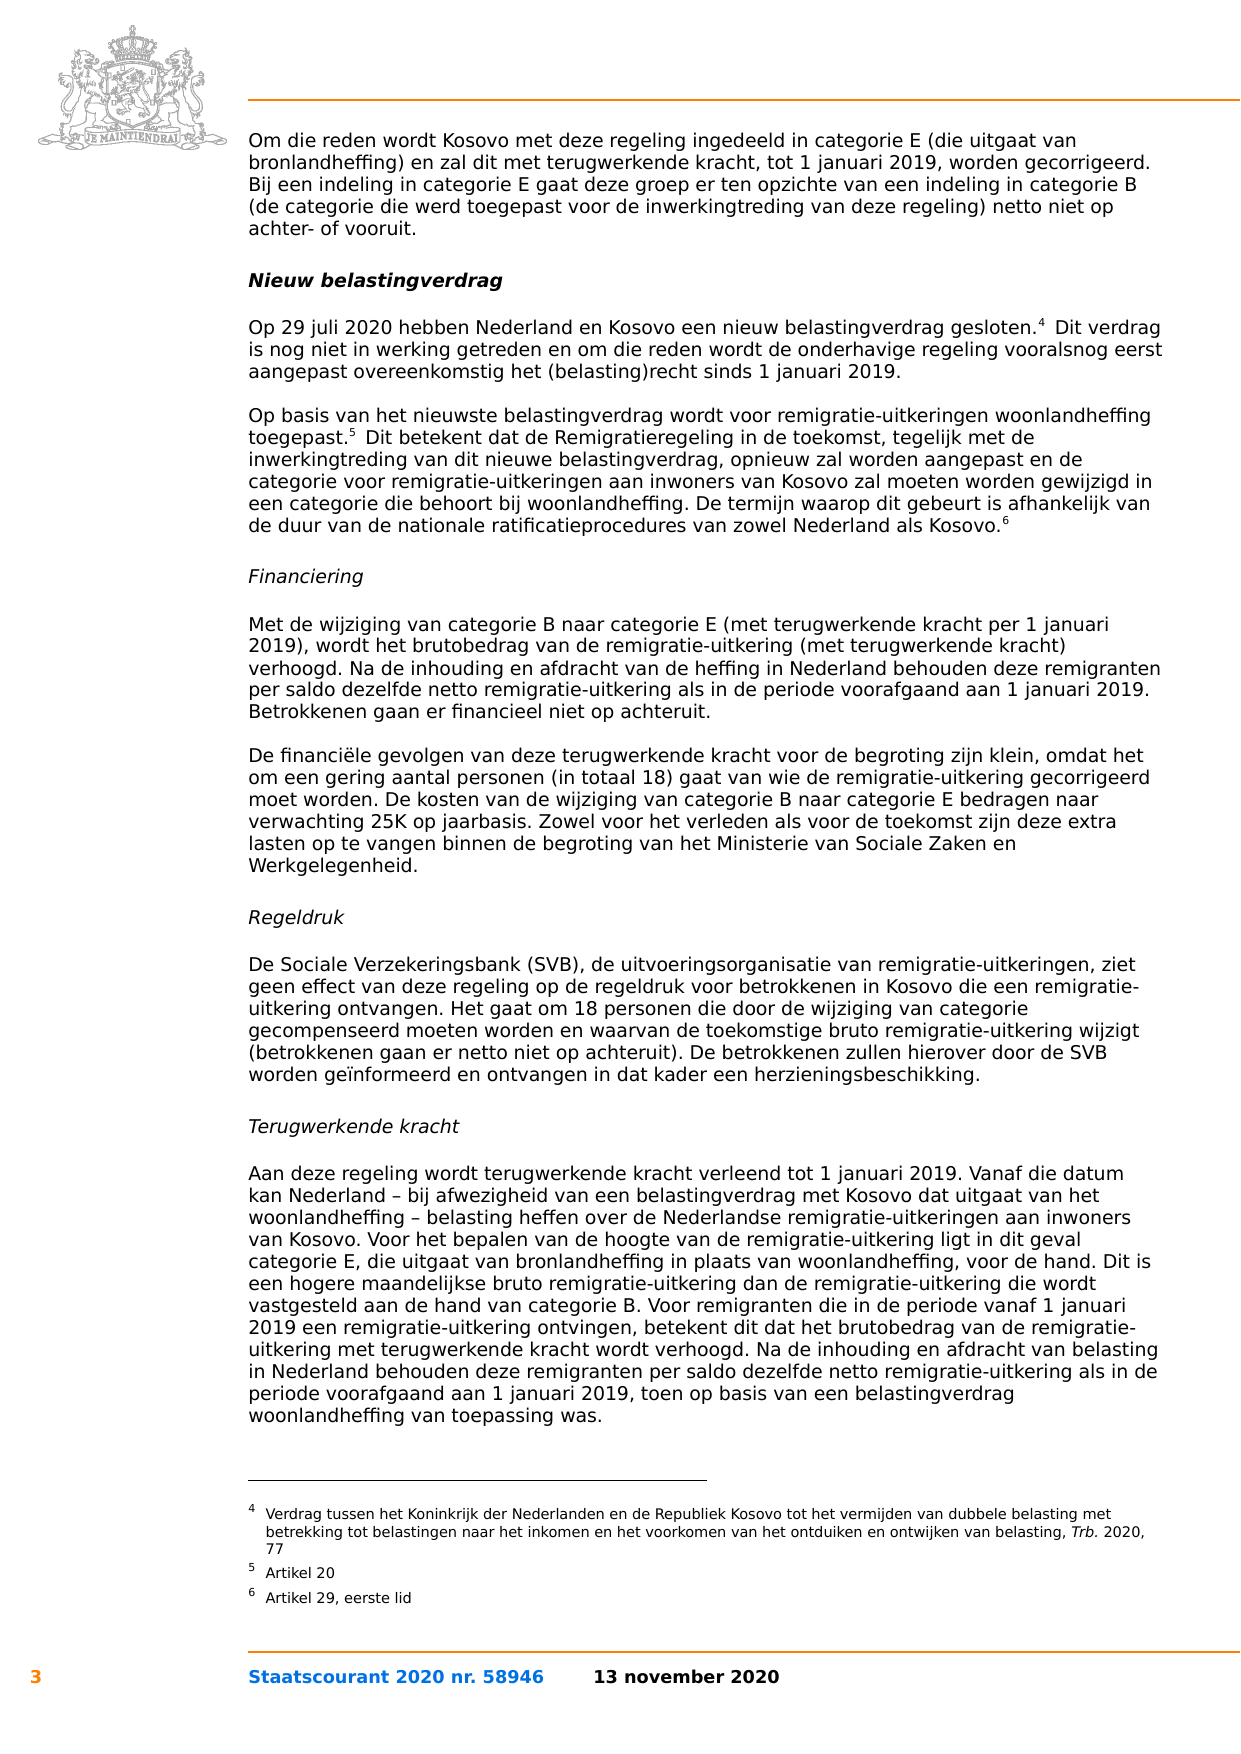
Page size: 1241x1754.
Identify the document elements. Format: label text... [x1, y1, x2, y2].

text Om die reden wordt Kosovo met deze regeling ingedeeld in categorie E (die uitgaat van bronlandheffing) en zal dit met terugwerkende kracht, tot 1 januari 2019, worden gecorrigeerd. Bij een indeling in categorie E gaat deze groep er ten opzichte van een indeling in categorie B (de categorie die werd toegepast voor de inwerkingtreding van deze regeling) netto niet op achter- of vooruit. [248, 130, 1163, 240]
text De financiële gevolgen van deze terugwerkende kracht voor de begroting zijn klein, omdat het om een gering aantal personen (in totaal 18) gaat van wie de remigratie-uitkering gecorrigeerd moet worden. De kosten van de wijziging van categorie B naar categorie E bedragen naar verwachting 25K op jaarbasis. Zowel voor het verleden als voor de toekomst zijn deze extra lasten op te vangen binnen de begroting van het Ministerie van Sociale Zaken en Werkgelegenheid. [248, 745, 1163, 877]
text Op 29 juli 2020 hebben Nederland en Kosovo een nieuw belastingverdrag gesloten. Dit verdrag is nog niet in werking getreden en om die reden wordt de onderhavige regeling vooralsnog eerst aangepast overeenkomstig het (belasting)recht sinds 1 januari 2019. [248, 317, 1163, 383]
text Aan deze regeling wordt terugwerkende kracht verleend tot 1 januari 2019. Vanaf die datum kan Nederland – bij afwezigheid van een belastingverdrag met Kosovo dat uitgaat van het woonlandheffing – belasting heffen over de Nederlandse remigratie-uitkeringen aan inwoners van Kosovo. Voor het bepalen van de hoogte van de remigratie-uitkering ligt in dit geval categorie E, die uitgaat van bronlandheffing in plaats van woonlandheffing, voor de hand. Dit is een hogere maandelijkse bruto remigratie-uitkering dan de remigratie-uitkering die wordt vastgesteld aan de hand van categorie B. Voor remigranten die in de periode vanaf 1 januari 2019 een remigratie-uitkering ontvingen, betekent dit dat het brutobedrag van de remigratie-uitkering met terugwerkende kracht wordt verhoogd. Na de inhouding en afdracht van belasting in Nederland behouden deze remigranten per saldo dezelfde netto remigratie-uitkering als in de periode voorafgaand aan 1 januari 2019, toen op basis van een belastingverdrag woonlandheffing van toepassing was. [248, 1163, 1163, 1427]
picture [38, 25, 227, 150]
text De Sociale Verzekeringsbank (SVB), de uitvoeringsorganisatie van remigratie-uitkeringen, ziet geen effect van deze regeling op de regeldruk voor betrokkenen in Kosovo die een remigratie-uitkering ontvangen. Het gaat om 18 personen die door de wijziging van categorie gecompenseerd moeten worden en waarvan de toekomstige bruto remigratie-uitkering wijzigt (betrokkenen gaan er netto niet op achteruit). De betrokkenen zullen hierover door de SVB worden geïnformeerd en ontvangen in dat kader een herzieningsbeschikking. [248, 954, 1163, 1086]
subtitle Financiering [248, 566, 1163, 588]
text Verdrag tussen het Koninkrijk der Nederlanden en de Republiek Kosovo tot het vermijden van dubbele belasting met betrekking tot belastingen naar het inkomen en het voorkomen van het ontduiken en ontwijken van belasting, Trb. 2020, 77 [248, 1502, 1163, 1558]
text Op basis van het nieuwste belastingverdrag wordt voor remigratie-uitkeringen woonlandheffing toegepast. Dit betekent dat de Remigratieregeling in de toekomst, tegelijk met de inwerkingtreding van dit nieuwe belastingverdrag, opnieuw zal worden aangepast en de categorie voor remigratie-uitkeringen aan inwoners van Kosovo zal moeten worden gewijzigd in een categorie die behoort bij woonlandheffing. De termijn waarop dit gebeurt is afhankelijk van de duur van de nationale ratificatieprocedures van zowel Nederland als Kosovo. [248, 404, 1163, 536]
subtitle Nieuw belastingverdrag [248, 270, 1163, 292]
subtitle Terugwerkende kracht [248, 1116, 1163, 1138]
subtitle Regeldruk [248, 907, 1163, 929]
text Met de wijziging van categorie B naar categorie E (met terugwerkende kracht per 1 januari 2019), wordt het brutobedrag van de remigratie-uitkering (met terugwerkende kracht) verhoogd. Na de inhouding en afdracht van de heffing in Nederland behouden deze remigranten per saldo dezelfde netto remigratie-uitkering als in de periode voorafgaand aan 1 januari 2019. Betrokkenen gaan er financieel niet op achteruit. [248, 613, 1163, 723]
text Artikel 20 [248, 1561, 1163, 1583]
text Artikel 29, eerste lid [248, 1586, 1163, 1608]
